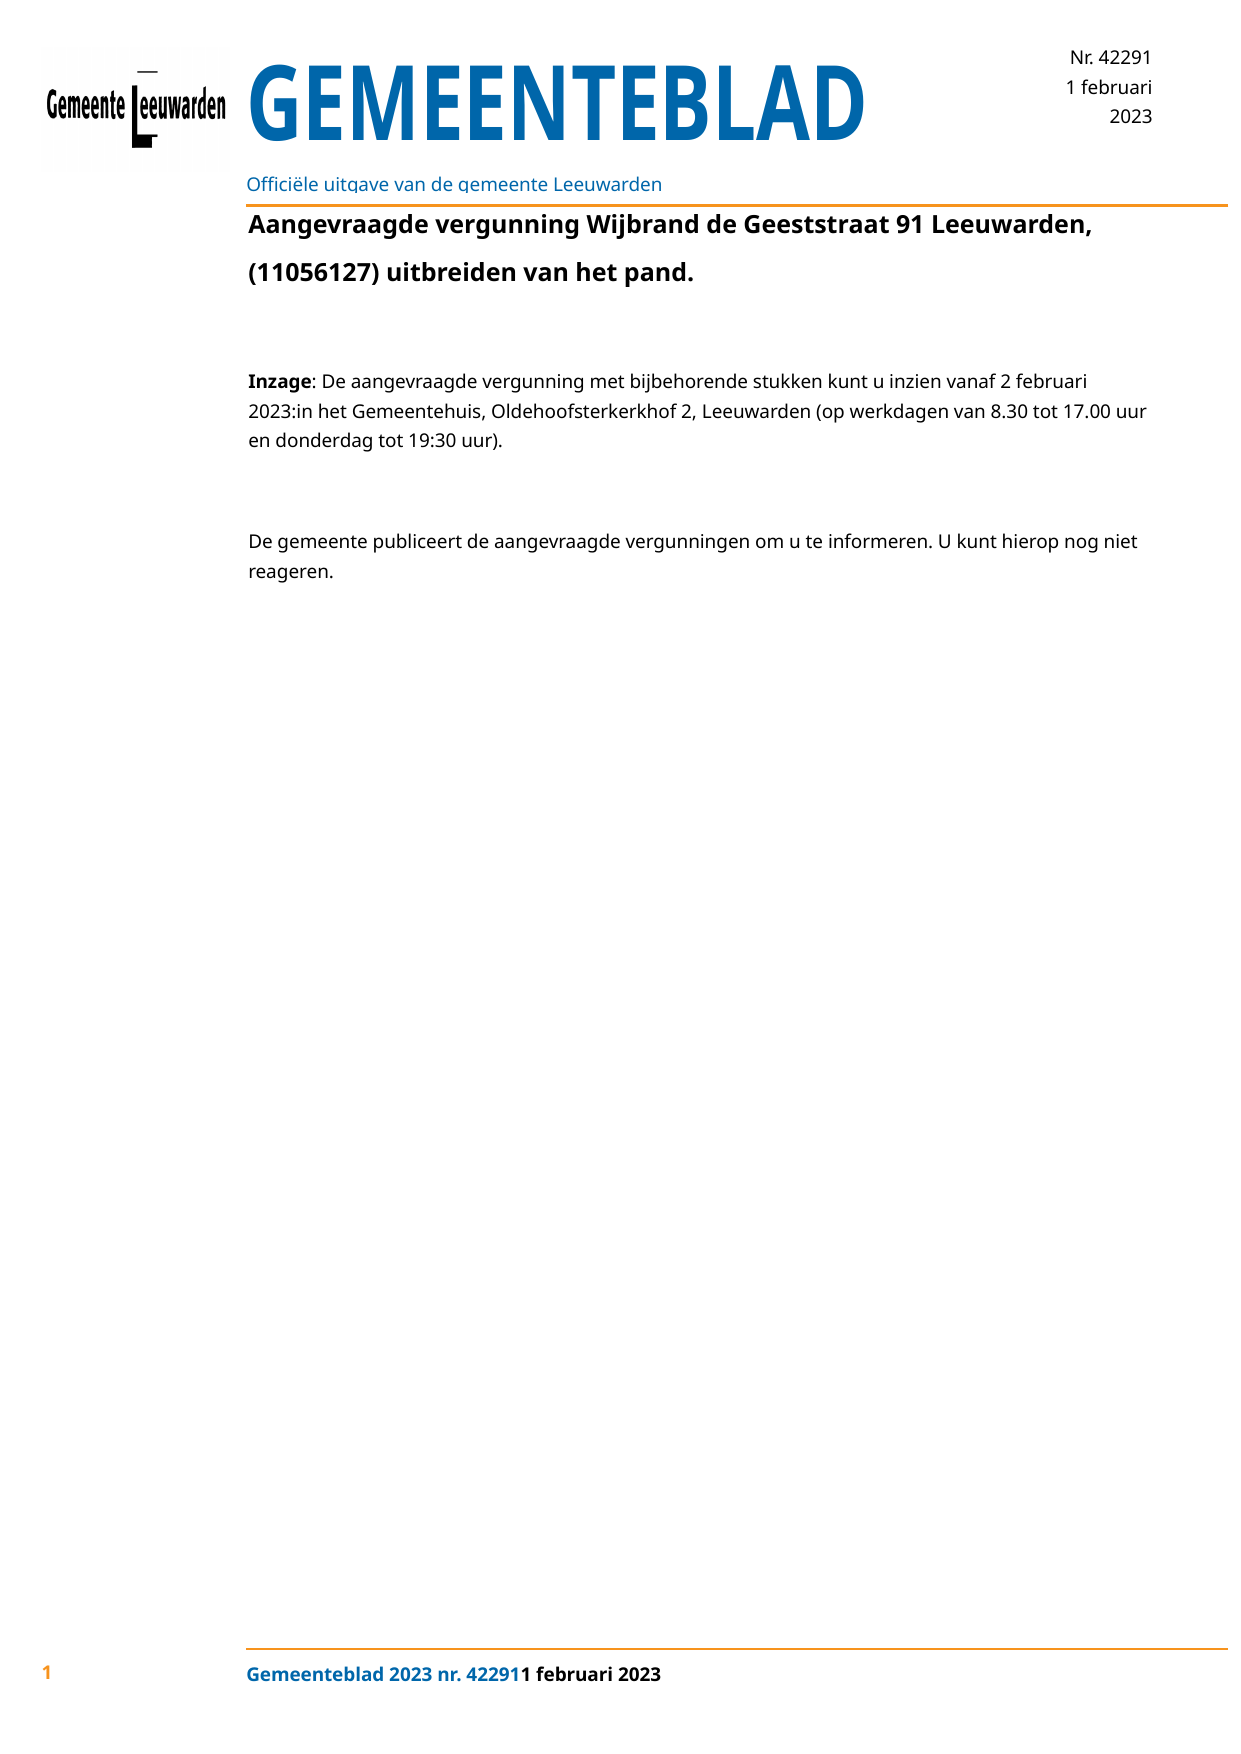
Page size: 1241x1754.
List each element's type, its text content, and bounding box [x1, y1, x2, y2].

picture [41, 47, 231, 172]
text De gemeente publiceert de aangevraagde vergunningen om u te informeren. U kunt hierop nog niet reageren. [248, 528, 1152, 584]
text Aangevraagde vergunning Wijbrand de Geeststraat 91 Leeuwarden, (11056127) uitbreiden van het pand. [248, 207, 1152, 288]
text Inzage: De aangevraagde vergunning met bijbehorende stukken kunt u inzien vanaf 2 februari 2023:in het Gemeentehuis, Oldehoofsterkerkhof 2, Leeuwarden (op werkdagen van 8.30 tot 17.00 uur en donderdag tot 19:30 uur). [248, 368, 1152, 453]
